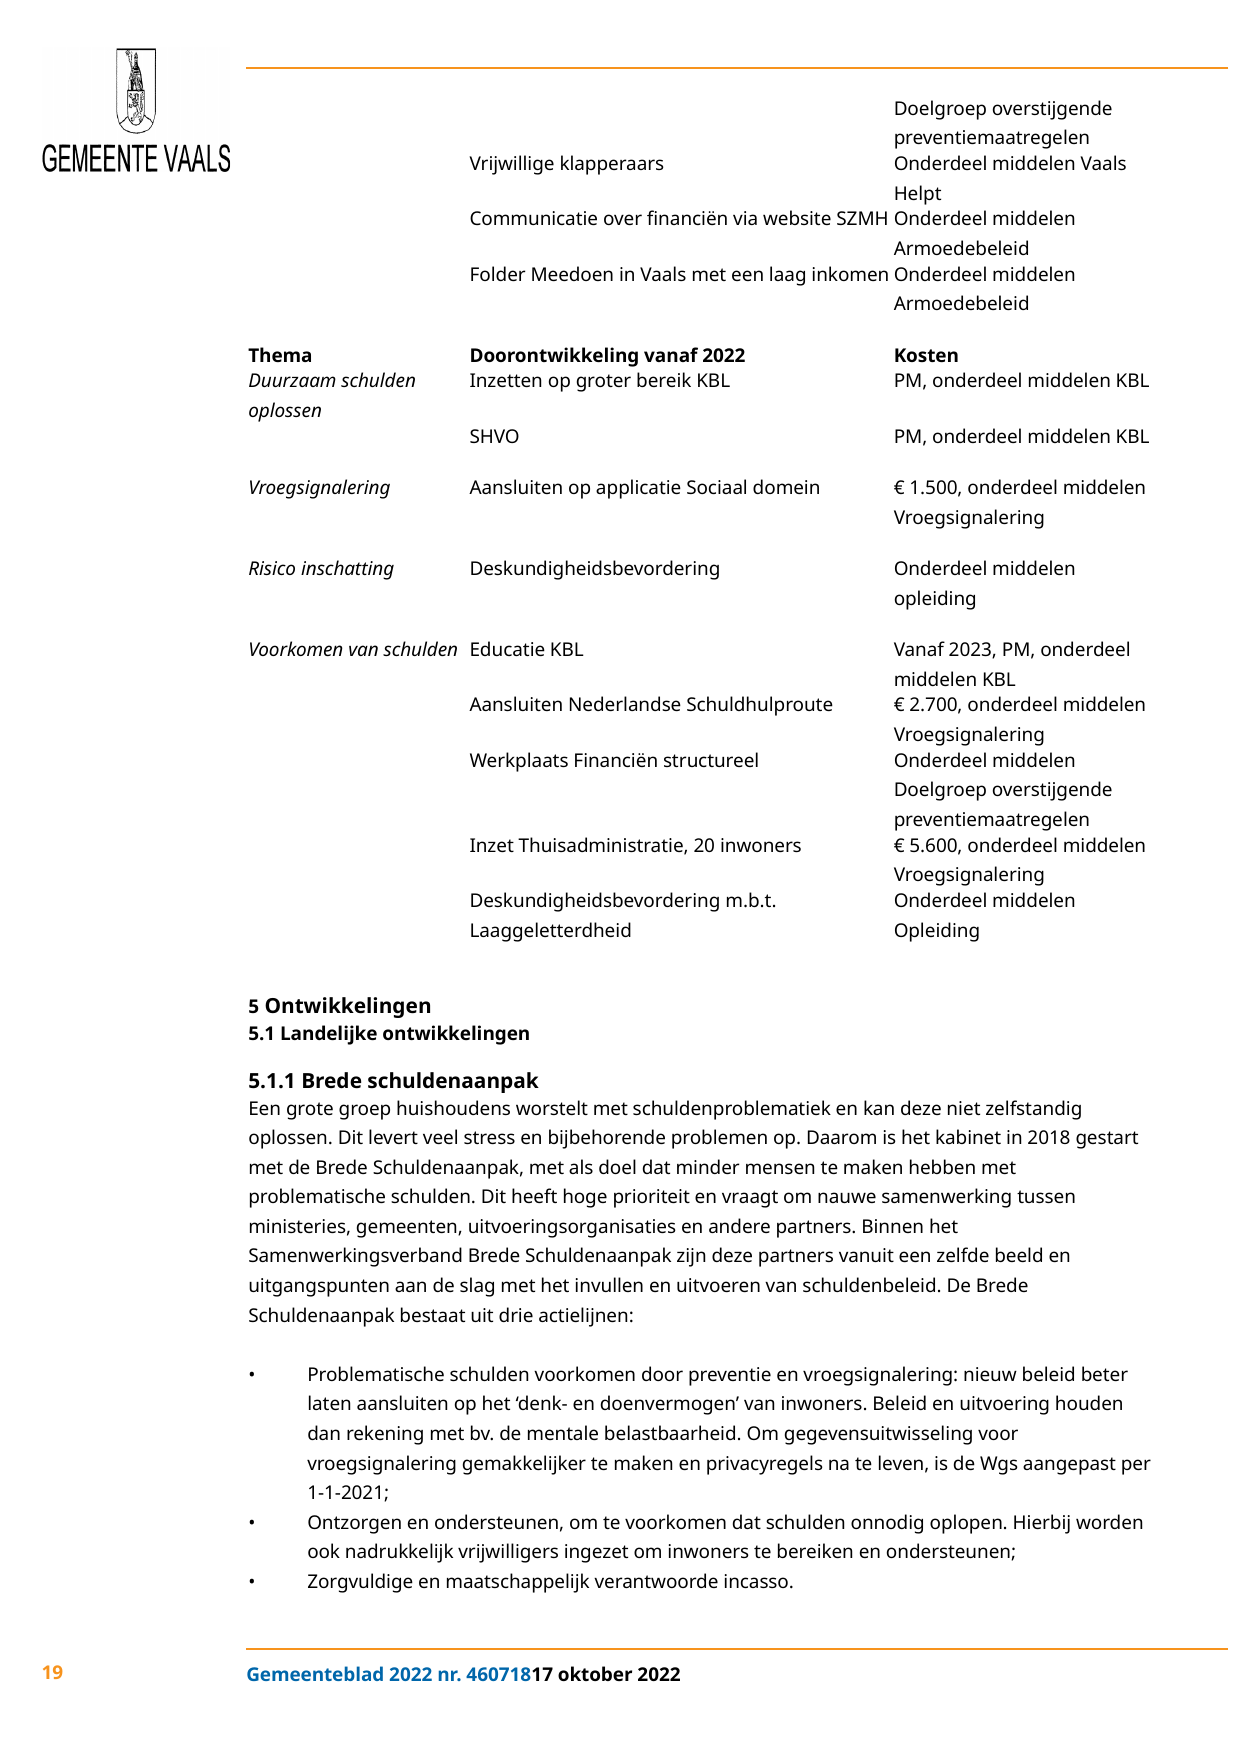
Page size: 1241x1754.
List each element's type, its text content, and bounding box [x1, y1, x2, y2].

table_cell Onderdeel middelen Doelgroep overstijgende preventiemaatregelen [894, 747, 1152, 832]
table_cell Doelgroep overstijgende preventiemaatregelen [894, 95, 1152, 150]
table_cell [894, 611, 1152, 636]
table_cell [248, 261, 469, 316]
table_cell € 2.700, onderdeel middelen Vroegsignalering [894, 692, 1152, 747]
table_cell [248, 316, 1152, 342]
table_cell Folder Meedoen in Vaals met een laag inkomen [469, 261, 893, 316]
table_cell Onderdeel middelen Armoedebeleid [894, 205, 1152, 261]
table_cell [894, 449, 1152, 474]
table_cell [248, 530, 469, 555]
table_cell [248, 205, 469, 261]
text 5.1 Landelijke ontwikkelingen [248, 1020, 1152, 1046]
table_cell Inzetten op groter bereik KBL [469, 368, 893, 423]
list Problematische schulden voorkomen door preventie en vroegsignalering: nieuw beleid beter laten aansluiten op het ‘denk- en doenvermogen’ van inwoners. Beleid en uitvoering houden dan rekening met bv. de mentale belastbaarheid. Om gegevensuitwisseling voor vroegsignalering gemakkelijker te maken en privacyregels na te leven, is de Wgs aangepast per 1-1-2021; [248, 1361, 1152, 1505]
text 5 Ontwikkelingen [248, 991, 1152, 1020]
table_cell PM, onderdeel middelen KBL [894, 368, 1152, 423]
table_cell [248, 832, 469, 887]
table_cell Aansluiten Nederlandse Schuldhulproute [469, 692, 893, 747]
table_cell [469, 530, 893, 555]
table_cell Onderdeel middelen Opleiding [894, 887, 1152, 942]
table_cell Doorontwikkeling vanaf 2022 [469, 342, 893, 367]
table_cell Werkplaats Financiën structureel [469, 747, 893, 832]
table_cell [248, 423, 469, 448]
table_cell PM, onderdeel middelen KBL [894, 423, 1152, 448]
table_cell [248, 692, 469, 747]
table_cell Onderdeel middelen Vaals Helpt [894, 150, 1152, 205]
table_cell Voorkomen van schulden [248, 636, 469, 692]
table_cell Vrijwillige klapperaars [469, 150, 893, 205]
table_cell Onderdeel middelen Armoedebeleid [894, 261, 1152, 316]
list Ontzorgen en ondersteunen, om te voorkomen dat schulden onnodig oplopen. Hierbij worden ook nadrukkelijk vrijwilligers ingezet om inwoners te bereiken en ondersteunen; [248, 1509, 1152, 1564]
table_cell € 5.600, onderdeel middelen Vroegsignalering [894, 832, 1152, 887]
table_cell Duurzaam schulden oplossen [248, 368, 469, 423]
table_cell Educatie KBL [469, 636, 893, 692]
table_cell [469, 449, 893, 474]
table_cell [248, 747, 469, 832]
list Zorgvuldige en maatschappelijk verantwoorde incasso. [248, 1568, 1152, 1594]
table_cell [248, 95, 469, 150]
table_cell [469, 611, 893, 636]
table_cell Thema [248, 342, 469, 367]
table_cell [469, 95, 893, 150]
table_cell [248, 611, 469, 636]
table_cell Risico inschatting [248, 555, 469, 611]
text Een grote groep huishoudens worstelt met schuldenproblematiek en kan deze niet zelfstandig oplossen. Dit levert veel stress en bijbehorende problemen op. Daarom is het kabinet in 2018 gestart met de Brede Schuldenaanpak, met als doel dat minder mensen te maken hebben met problematische schulden. Dit heeft hoge prioriteit en vraagt om nauwe samenwerking tussen ministeries, gemeenten, uitvoeringsorganisaties en andere partners. Binnen het Samenwerkingsverband Brede Schuldenaanpak zijn deze partners vanuit een zelfde beeld en uitgangspunten aan de slag met het invullen en uitvoeren van schuldenbeleid. De Brede Schuldenaanpak bestaat uit drie actielijnen: [248, 1095, 1152, 1328]
table_cell Vanaf 2023, PM, onderdeel middelen KBL [894, 636, 1152, 692]
table_cell Aansluiten op applicatie Sociaal domein [469, 474, 893, 529]
table_cell Kosten [894, 342, 1152, 367]
text 5.1.1 Brede schuldenaanpak [248, 1066, 1152, 1095]
table_cell Deskundigheidsbevordering m.b.t. Laaggeletterdheid [469, 887, 893, 942]
table_cell [894, 530, 1152, 555]
table_cell Inzet Thuisadministratie, 20 inwoners [469, 832, 893, 887]
table_cell Vroegsignalering [248, 474, 469, 529]
table_cell [248, 449, 469, 474]
table_cell [248, 887, 469, 942]
table_cell Deskundigheidsbevordering [469, 555, 893, 611]
table_cell Onderdeel middelen opleiding [894, 555, 1152, 611]
table_cell [248, 150, 469, 205]
table_cell € 1.500, onderdeel middelen Vroegsignalering [894, 474, 1152, 529]
picture [41, 47, 231, 172]
table_cell SHVO [469, 423, 893, 448]
table_cell Communicatie over financiën via website SZMH [469, 205, 893, 261]
